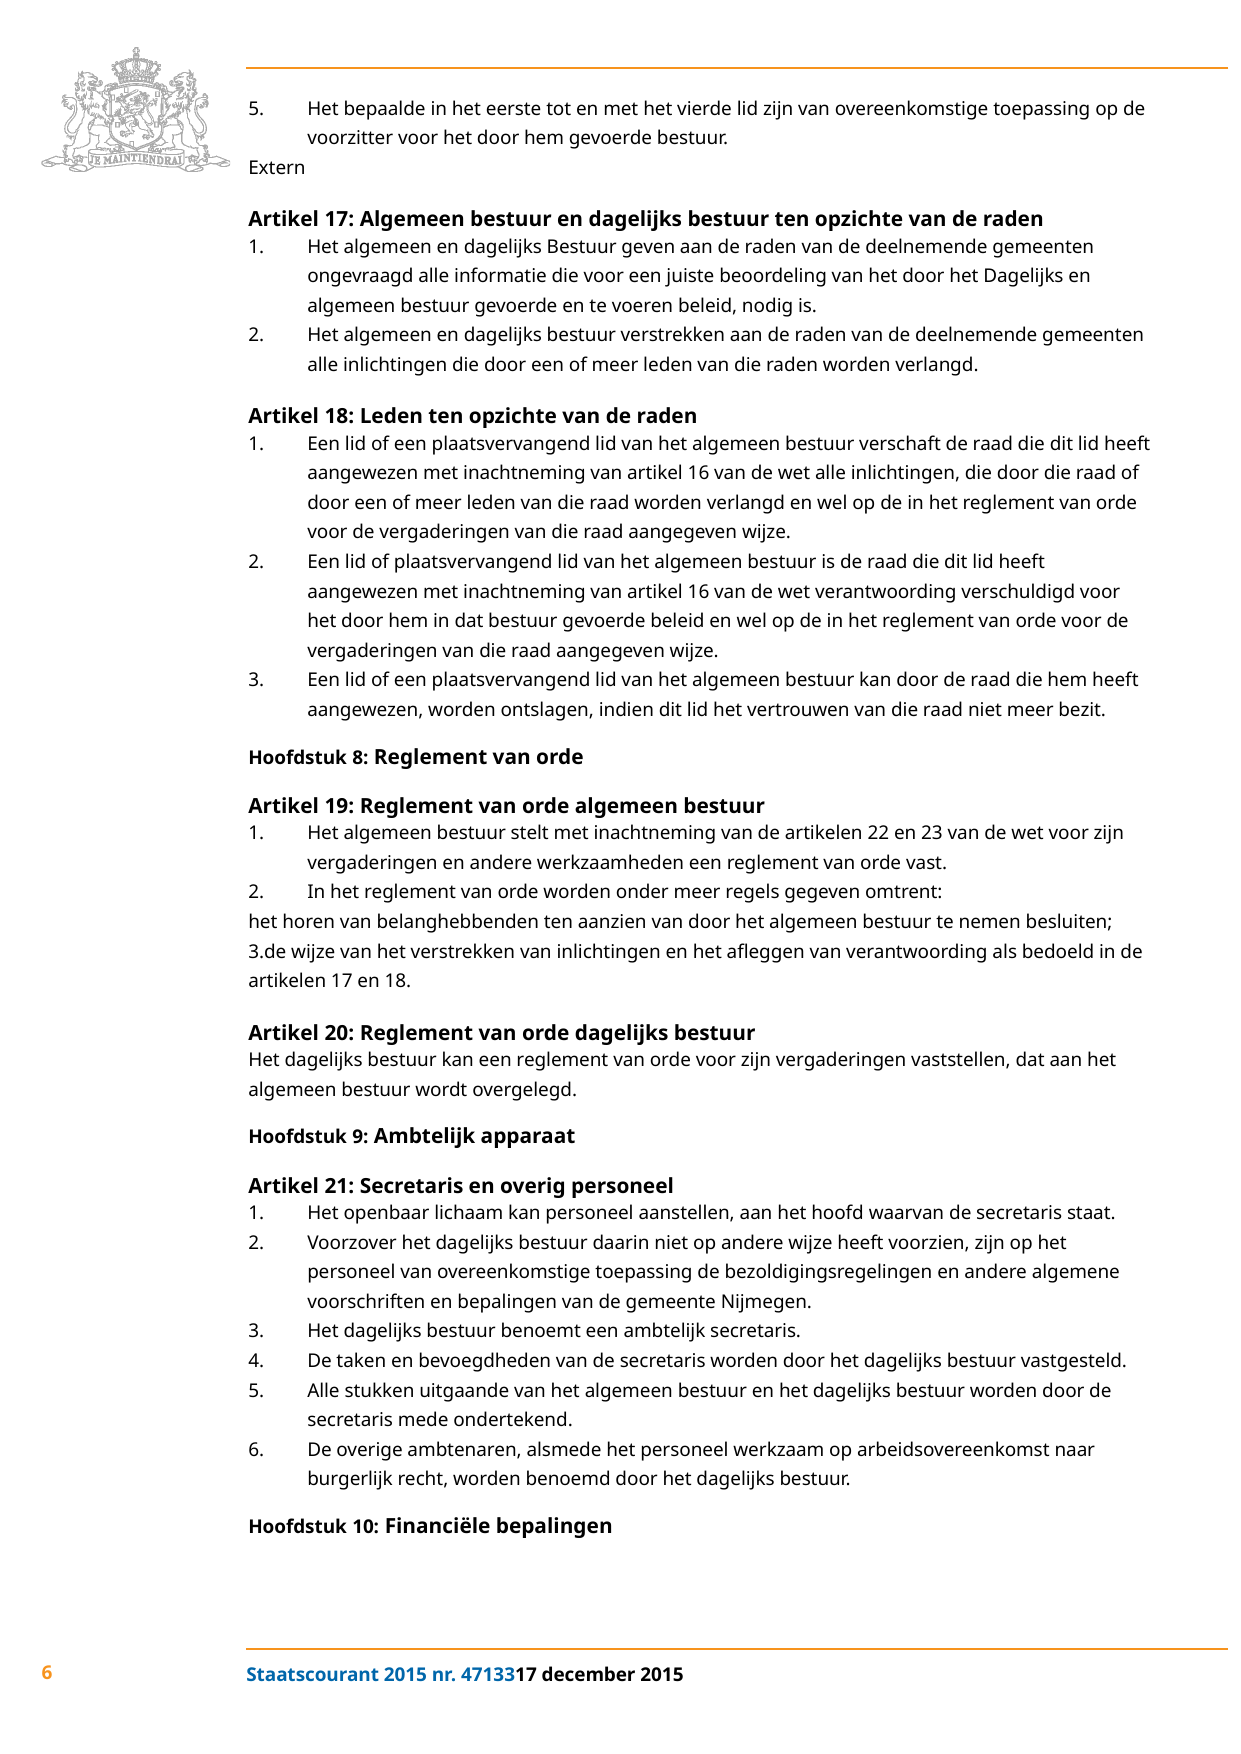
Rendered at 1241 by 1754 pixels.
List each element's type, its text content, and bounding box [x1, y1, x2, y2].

list Het bepaalde in het eerste tot en met het vierde lid zijn van overeenkomstige toepassing op de voorzitter voor het door hem gevoerde bestuur. [248, 95, 1152, 150]
text Artikel 21: Secretaris en overig personeel [248, 1171, 1152, 1199]
text Hoofdstuk 8: Reglement van orde [248, 742, 1152, 770]
list Het openbaar lichaam kan personeel aanstellen, aan het hoofd waarvan de secretaris staat. [248, 1199, 1152, 1225]
list Voorzover het dagelijks bestuur daarin niet op andere wijze heeft voorzien, zijn op het personeel van overeenkomstige toepassing de bezoldigingsregelingen en andere algemene voorschriften en bepalingen van de gemeente Nijmegen. [248, 1229, 1152, 1314]
list De overige ambtenaren, alsmede het personeel werkzaam op arbeidsovereenkomst naar burgerlijk recht, worden benoemd door het dagelijks bestuur. [248, 1436, 1152, 1491]
list De taken en bevoegdheden van de secretaris worden door het dagelijks bestuur vastgesteld. [248, 1347, 1152, 1373]
text 3.de wijze van het verstrekken van inlichtingen en het afleggen van verantwoording als bedoeld in de artikelen 17 en 18. [248, 938, 1152, 993]
text Hoofdstuk 10: Financiële bepalingen [248, 1511, 1152, 1539]
list In het reglement van orde worden onder meer regels gegeven omtrent: [248, 879, 1152, 904]
text Artikel 19: Reglement van orde algemeen bestuur [248, 791, 1152, 819]
list Een lid of plaatsvervangend lid van het algemeen bestuur is de raad die dit lid heeft aangewezen met inachtneming van artikel 16 van de wet verantwoording verschuldigd voor het door hem in dat bestuur gevoerde beleid en wel op de in het reglement van orde voor de vergaderingen van die raad aangegeven wijze. [248, 548, 1152, 663]
text Artikel 20: Reglement van orde dagelijks bestuur [248, 1018, 1152, 1046]
list Het algemeen en dagelijks Bestuur geven aan de raden van de deelnemende gemeenten ongevraagd alle informatie die voor een juiste beoordeling van het door het Dagelijks en algemeen bestuur gevoerde en te voeren beleid, nodig is. [248, 233, 1152, 318]
list Een lid of een plaatsvervangend lid van het algemeen bestuur kan door de raad die hem heeft aangewezen, worden ontslagen, indien dit lid het vertrouwen van die raad niet meer bezit. [248, 667, 1152, 722]
picture [41, 47, 231, 172]
text Artikel 18: Leden ten opzichte van de raden [248, 402, 1152, 430]
text Hoofdstuk 9: Ambtelijk apparaat [248, 1122, 1152, 1150]
text Het dagelijks bestuur kan een reglement van orde voor zijn vergaderingen vaststellen, dat aan het algemeen bestuur wordt overgelegd. [248, 1046, 1152, 1102]
list Het algemeen en dagelijks bestuur verstrekken aan de raden van de deelnemende gemeenten alle inlichtingen die door een of meer leden van die raden worden verlangd. [248, 322, 1152, 377]
text het horen van belanghebbenden ten aanzien van door het algemeen bestuur te nemen besluiten; [248, 908, 1152, 934]
text Artikel 17: Algemeen bestuur en dagelijks bestuur ten opzichte van de raden [248, 204, 1152, 233]
list Alle stukken uitgaande van het algemeen bestuur en het dagelijks bestuur worden door de secretaris mede ondertekend. [248, 1377, 1152, 1432]
list Een lid of een plaatsvervangend lid van het algemeen bestuur verschaft de raad die dit lid heeft aangewezen met inachtneming van artikel 16 van de wet alle inlichtingen, die door die raad of door een of meer leden van die raad worden verlangd en wel op de in het reglement van orde voor de vergaderingen van die raad aangegeven wijze. [248, 430, 1152, 544]
list Het dagelijks bestuur benoemt een ambtelijk secretaris. [248, 1318, 1152, 1343]
text Extern [248, 154, 1152, 180]
list Het algemeen bestuur stelt met inachtneming van de artikelen 22 en 23 van de wet voor zijn vergaderingen en andere werkzaamheden een reglement van orde vast. [248, 819, 1152, 875]
